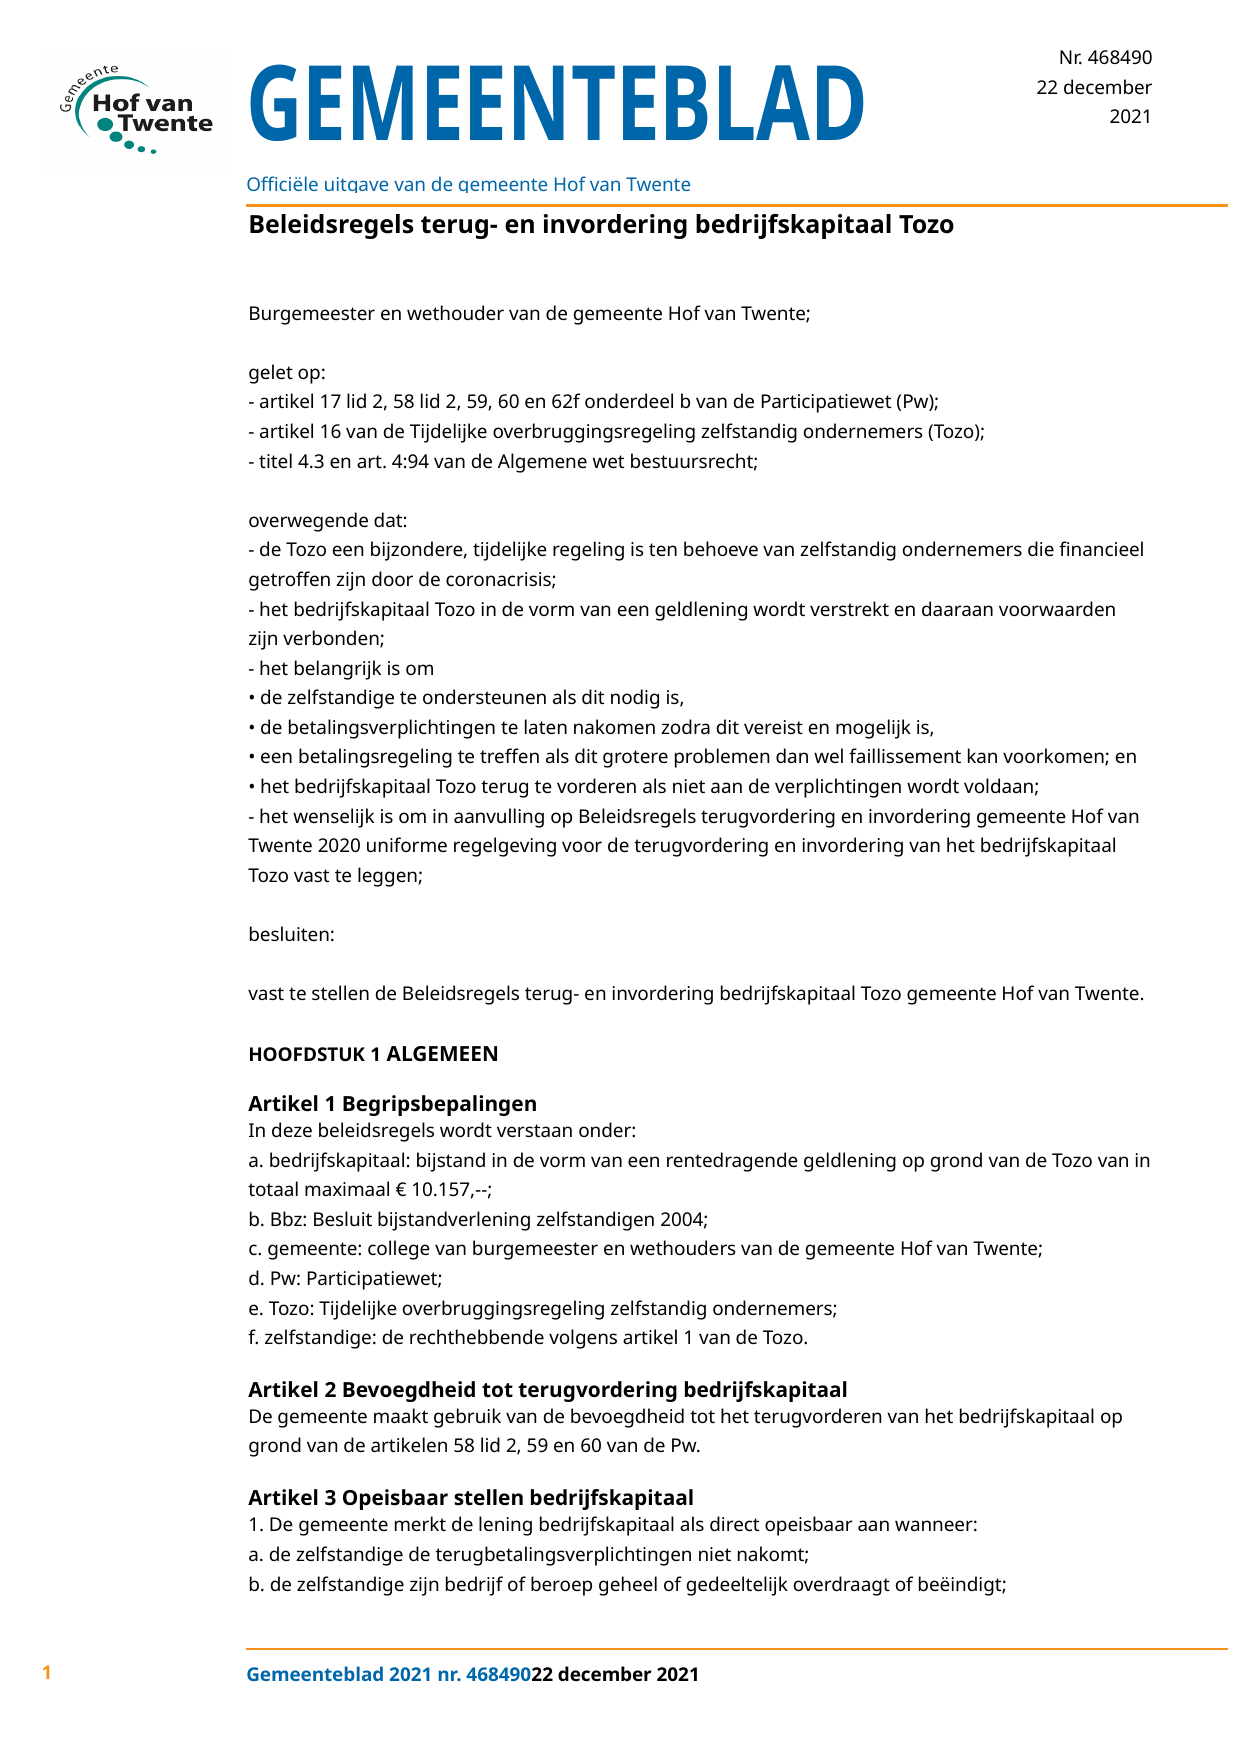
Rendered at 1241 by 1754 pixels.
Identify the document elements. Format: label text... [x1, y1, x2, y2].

text HOOFDSTUK 1 ALGEMEEN [248, 1039, 1152, 1068]
text In deze beleidsregels wordt verstaan onder: [248, 1117, 1152, 1143]
text - het bedrijfskapitaal Tozo in de vorm van een geldlening wordt verstrekt en daaraan voorwaarden zijn verbonden; [248, 596, 1152, 651]
text - de Tozo een bijzondere, tijdelijke regeling is ten behoeve van zelfstandig ondernemers die financieel getroffen zijn door de coronacrisis; [248, 537, 1152, 592]
text 1. De gemeente merkt de lening bedrijfskapitaal als direct opeisbaar aan wanneer: [248, 1512, 1152, 1537]
text c. gemeente: college van burgemeester en wethouders van de gemeente Hof van Twente; [248, 1236, 1152, 1261]
text • het bedrijfskapitaal Tozo terug te vorderen als niet aan de verplichtingen wordt voldaan; [248, 773, 1152, 799]
text overwegende dat: [248, 507, 1152, 533]
text b. Bbz: Besluit bijstandverlening zelfstandigen 2004; [248, 1206, 1152, 1232]
text e. Tozo: Tijdelijke overbruggingsregeling zelfstandig ondernemers; [248, 1295, 1152, 1320]
text besluiten: [248, 921, 1152, 947]
text - artikel 16 van de Tijdelijke overbruggingsregeling zelfstandig ondernemers (Tozo); [248, 418, 1152, 444]
text - artikel 17 lid 2, 58 lid 2, 59, 60 en 62f onderdeel b van de Participatiewet (Pw); [248, 389, 1152, 414]
text • de zelfstandige te ondersteunen als dit nodig is, [248, 684, 1152, 710]
text - het wenselijk is om in aanvulling op Beleidsregels terugvordering en invordering gemeente Hof van Twente 2020 uniforme regelgeving voor de terugvordering en invordering van het bedrijfskapitaal Tozo vast te leggen; [248, 803, 1152, 888]
text d. Pw: Participatiewet; [248, 1265, 1152, 1291]
text gelet op: [248, 359, 1152, 385]
text - het belangrijk is om [248, 655, 1152, 681]
text • een betalingsregeling te treffen als dit grotere problemen dan wel faillissement kan voorkomen; en [248, 744, 1152, 769]
text Artikel 2 Bevoegdheid tot terugvordering bedrijfskapitaal [248, 1375, 1152, 1403]
text De gemeente maakt gebruik van de bevoegdheid tot het terugvorderen van het bedrijfskapitaal op grond van de artikelen 58 lid 2, 59 en 60 van de Pw. [248, 1403, 1152, 1458]
picture [41, 47, 231, 172]
text Artikel 1 Begripsbepalingen [248, 1089, 1152, 1117]
text a. de zelfstandige de terugbetalingsverplichtingen niet nakomt; [248, 1541, 1152, 1567]
text - titel 4.3 en art. 4:94 van de Algemene wet bestuursrecht; [248, 448, 1152, 473]
text • de betalingsverplichtingen te laten nakomen zodra dit vereist en mogelijk is, [248, 714, 1152, 740]
text b. de zelfstandige zijn bedrijf of beroep geheel of gedeeltelijk overdraagt of beëindigt; [248, 1571, 1152, 1596]
text vast te stellen de Beleidsregels terug- en invordering bedrijfskapitaal Tozo gemeente Hof van Twente. [248, 980, 1152, 1006]
text Beleidsregels terug- en invordering bedrijfskapitaal Tozo [248, 207, 1152, 241]
text a. bedrijfskapitaal: bijstand in de vorm van een rentedragende geldlening op grond van de Tozo van in totaal maximaal € 10.157,--; [248, 1147, 1152, 1202]
text Artikel 3 Opeisbaar stellen bedrijfskapitaal [248, 1483, 1152, 1512]
text f. zelfstandige: de rechthebbende volgens artikel 1 van de Tozo. [248, 1324, 1152, 1350]
text Burgemeester en wethouder van de gemeente Hof van Twente; [248, 300, 1152, 326]
